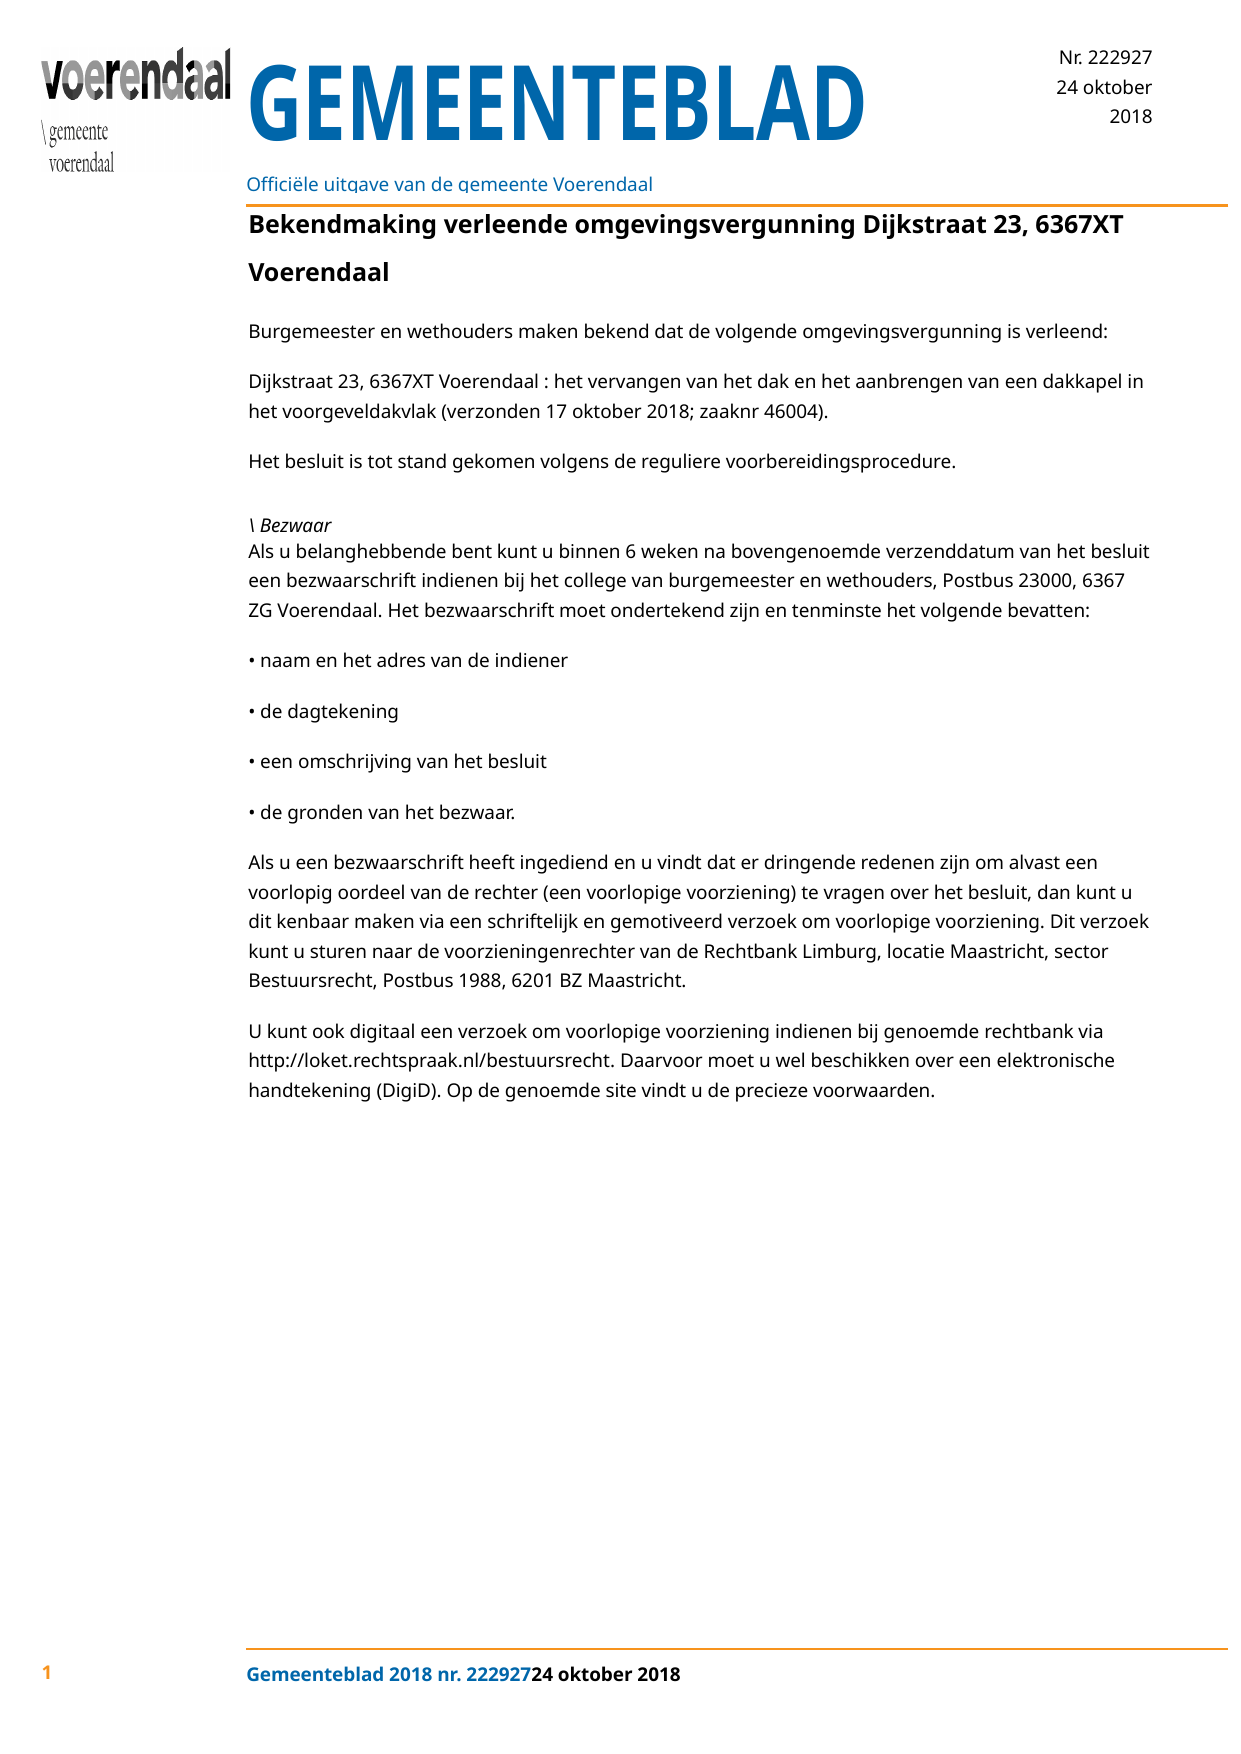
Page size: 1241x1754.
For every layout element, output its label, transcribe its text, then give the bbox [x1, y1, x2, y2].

text • naam en het adres van de indiener [248, 648, 1152, 673]
text Als u een bezwaarschrift heeft ingediend en u vindt dat er dringende redenen zijn om alvast een voorlopig oordeel van de rechter (een voorlopige voorziening) te vragen over het besluit, dan kunt u dit kenbaar maken via een schriftelijk en gemotiveerd verzoek om voorlopige voorziening. Dit verzoek kunt u sturen naar de voorzieningenrechter van de Rechtbank Limburg, locatie Maastricht, sector Bestuursrecht, Postbus 1988, 6201 BZ Maastricht. [248, 849, 1152, 993]
text • de dagtekening [248, 698, 1152, 724]
text Bekendmaking verleende omgevingsvergunning Dijkstraat 23, 6367XT Voerendaal [248, 207, 1152, 288]
picture [41, 47, 231, 172]
text Dijkstraat 23, 6367XT Voerendaal : het vervangen van het dak en het aanbrengen van een dakkapel in het voorgeveldakvlak (verzonden 17 oktober 2018; zaaknr 46004). [248, 368, 1152, 424]
text Het besluit is tot stand gekomen volgens de reguliere voorbereidingsprocedure. [248, 448, 1152, 474]
text • de gronden van het bezwaar. [248, 799, 1152, 824]
text \ Bezwaar [248, 512, 1152, 538]
text • een omschrijving van het besluit [248, 748, 1152, 774]
text Als u belanghebbende bent kunt u binnen 6 weken na bovengenoemde verzenddatum van het besluit een bezwaarschrift indienen bij het college van burgemeester en wethouders, Postbus 23000, 6367 ZG Voerendaal. Het bezwaarschrift moet ondertekend zijn en tenminste het volgende bevatten: [248, 538, 1152, 623]
text U kunt ook digitaal een verzoek om voorlopige voorziening indienen bij genoemde rechtbank via http://loket.rechtspraak.nl/bestuursrecht. Daarvoor moet u wel beschikken over een elektronische handtekening (DigiD). Op de genoemde site vindt u de precieze voorwaarden. [248, 1018, 1152, 1103]
text Burgemeester en wethouders maken bekend dat de volgende omgevingsvergunning is verleend: [248, 318, 1152, 344]
